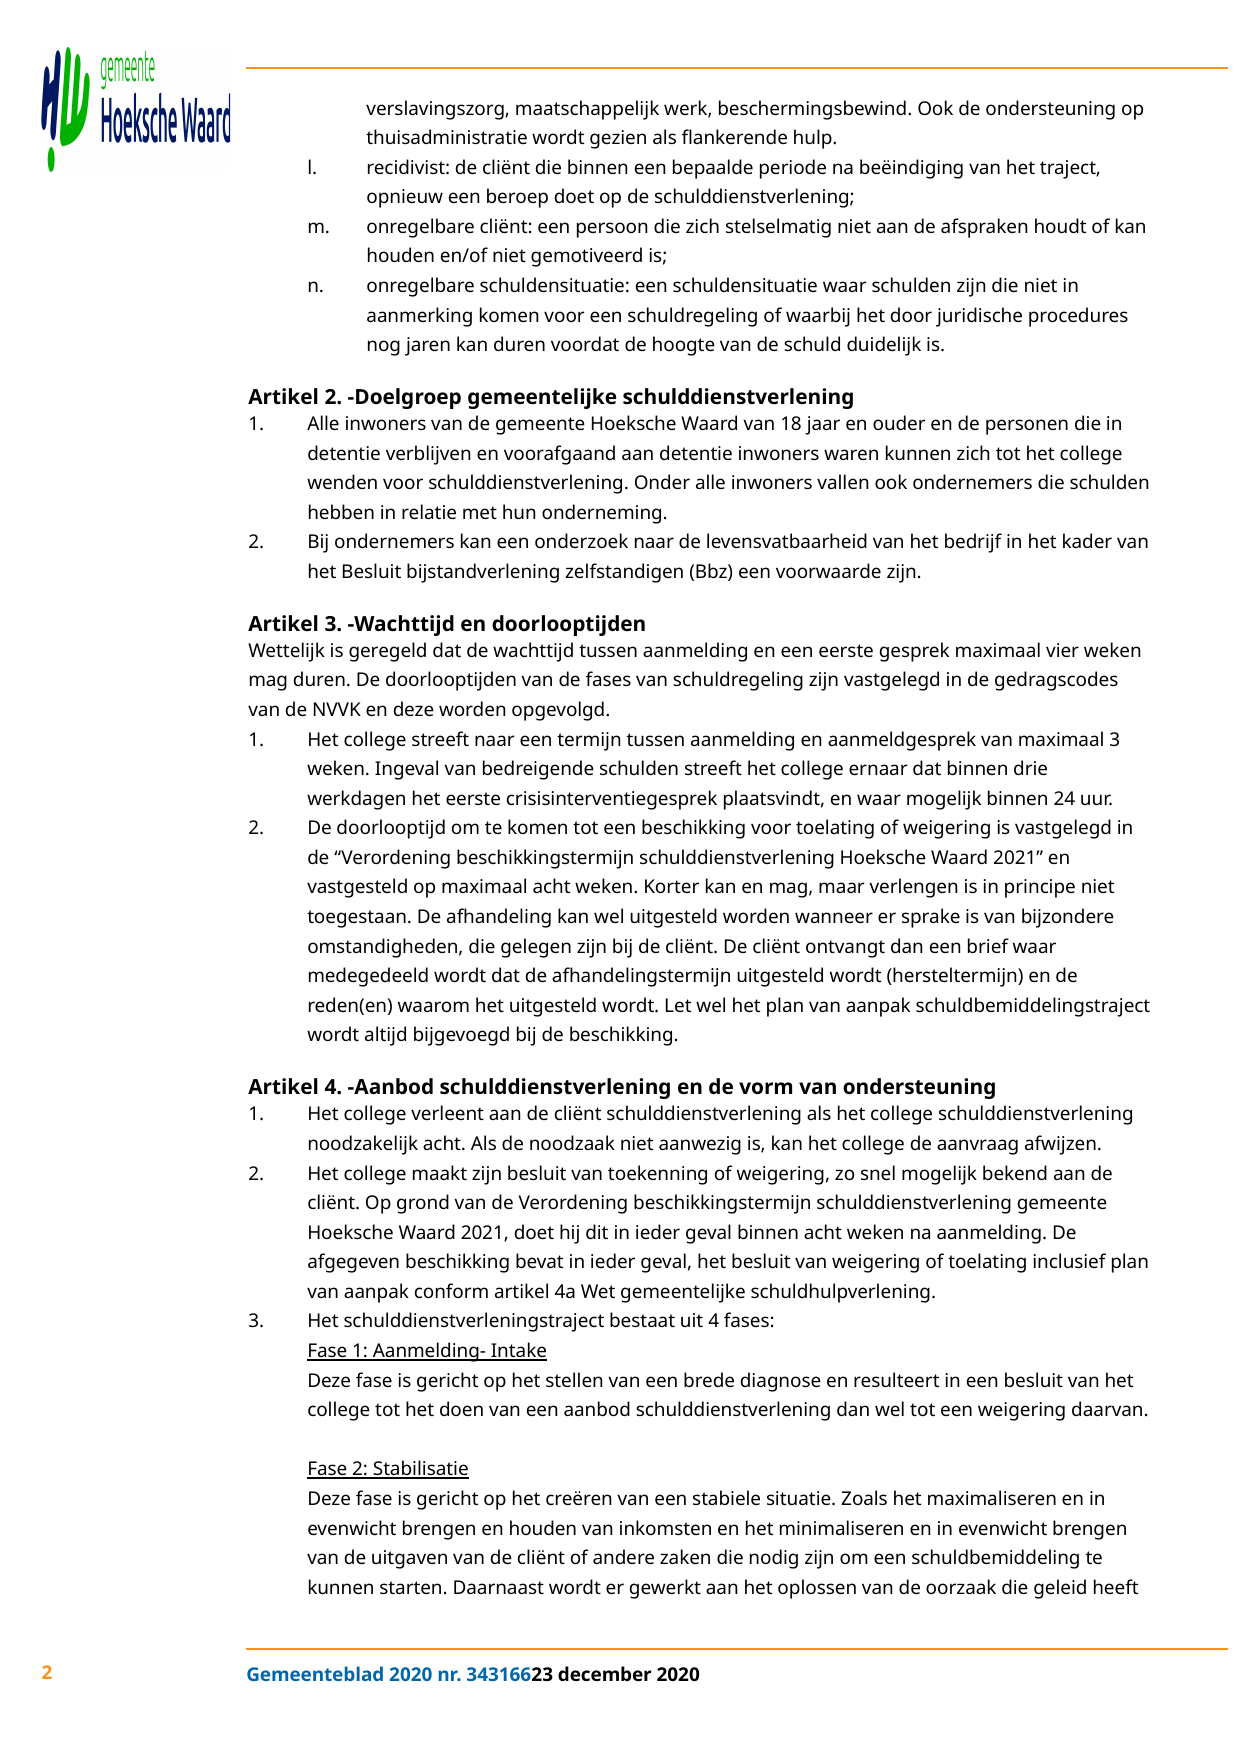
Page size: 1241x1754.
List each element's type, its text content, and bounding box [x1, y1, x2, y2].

list Fase 2: Stabilisatie [248, 1456, 1152, 1481]
list onregelbare schuldensituatie: een schuldensituatie waar schulden zijn die niet in aanmerking komen voor een schuldregeling of waarbij het door juridische procedures nog jaren kan duren voordat de hoogte van de schuld duidelijk is. [307, 272, 1152, 357]
list Bij ondernemers kan een onderzoek naar de levensvatbaarheid van het bedrijf in het kader van het Besluit bijstandverlening zelfstandigen (Bbz) een voorwaarde zijn. [248, 529, 1152, 584]
list Het college streeft naar een termijn tussen aanmelding en aanmeldgesprek van maximaal 3 weken. Ingeval van bedreigende schulden streeft het college ernaar dat binnen drie werkdagen het eerste crisisinterventiegesprek plaatsvindt, en waar mogelijk binnen 24 uur. [248, 726, 1152, 811]
list onregelbare cliënt: een persoon die zich stelselmatig niet aan de afspraken houdt of kan houden en/of niet gemotiveerd is; [307, 213, 1152, 268]
text Artikel 2. -Doelgroep gemeentelijke schulddienstverlening [248, 382, 1152, 410]
text Artikel 3. -Wachttijd en doorlooptijden [248, 609, 1152, 637]
text Wettelijk is geregeld dat de wachttijd tussen aanmelding en een eerste gesprek maximaal vier weken mag duren. De doorlooptijden van de fases van schuldregeling zijn vastgelegd in de gedragscodes van de NVVK en deze worden opgevolgd. [248, 637, 1152, 722]
list Fase 1: Aanmelding- Intake [248, 1337, 1152, 1363]
list De doorlooptijd om te komen tot een beschikking voor toelating of weigering is vastgelegd in de “Verordening beschikkingstermijn schulddienstverlening Hoeksche Waard 2021” en vastgesteld op maximaal acht weken. Korter kan en mag, maar verlengen is in principe niet toegestaan. De afhandeling kan wel uitgesteld worden wanneer er sprake is van bijzondere omstandigheden, die gelegen zijn bij de cliënt. De cliënt ontvangt dan een brief waar medegedeeld wordt dat de afhandelingstermijn uitgesteld wordt (hersteltermijn) en de reden(en) waarom het uitgesteld wordt. Let wel het plan van aanpak schuldbemiddelingstraject wordt altijd bijgevoegd bij de beschikking. [248, 814, 1152, 1047]
list Het college verleent aan de cliënt schulddienstverlening als het college schulddienstverlening noodzakelijk acht. Als de noodzaak niet aanwezig is, kan het college de aanvraag afwijzen. [248, 1101, 1152, 1156]
list Deze fase is gericht op het creëren van een stabiele situatie. Zoals het maximaliseren en in evenwicht brengen en houden van inkomsten en het minimaliseren en in evenwicht brengen van de uitgaven van de cliënt of andere zaken die nodig zijn om een schuldbemiddeling te kunnen starten. Daarnaast wordt er gewerkt aan het oplossen van de oorzaak die geleid heeft [248, 1485, 1152, 1599]
list verslavingszorg, maatschappelijk werk, beschermingsbewind. Ook de ondersteuning op thuisadministratie wordt gezien als flankerende hulp. [307, 95, 1152, 150]
list Het college maakt zijn besluit van toekenning of weigering, zo snel mogelijk bekend aan de cliënt. Op grond van de Verordening beschikkingstermijn schulddienstverlening gemeente Hoeksche Waard 2021, doet hij dit in ieder geval binnen acht weken na aanmelding. De afgegeven beschikking bevat in ieder geval, het besluit van weigering of toelating inclusief plan van aanpak conform artikel 4a Wet gemeentelijke schuldhulpverlening. [248, 1160, 1152, 1304]
list recidivist: de cliënt die binnen een bepaalde periode na beëindiging van het traject, opnieuw een beroep doet op de schulddienstverlening; [307, 154, 1152, 209]
list Deze fase is gericht op het stellen van een brede diagnose en resulteert in een besluit van het college tot het doen van een aanbod schulddienstverlening dan wel tot een weigering daarvan. [248, 1367, 1152, 1422]
picture [41, 47, 231, 172]
text Artikel 4. -Aanbod schulddienstverlening en de vorm van ondersteuning [248, 1072, 1152, 1101]
list Alle inwoners van de gemeente Hoeksche Waard van 18 jaar en ouder en de personen die in detentie verblijven en voorafgaand aan detentie inwoners waren kunnen zich tot het college wenden voor schulddienstverlening. Onder alle inwoners vallen ook ondernemers die schulden hebben in relatie met hun onderneming. [248, 410, 1152, 525]
list Het schulddienstverleningstraject bestaat uit 4 fases: [248, 1308, 1152, 1333]
